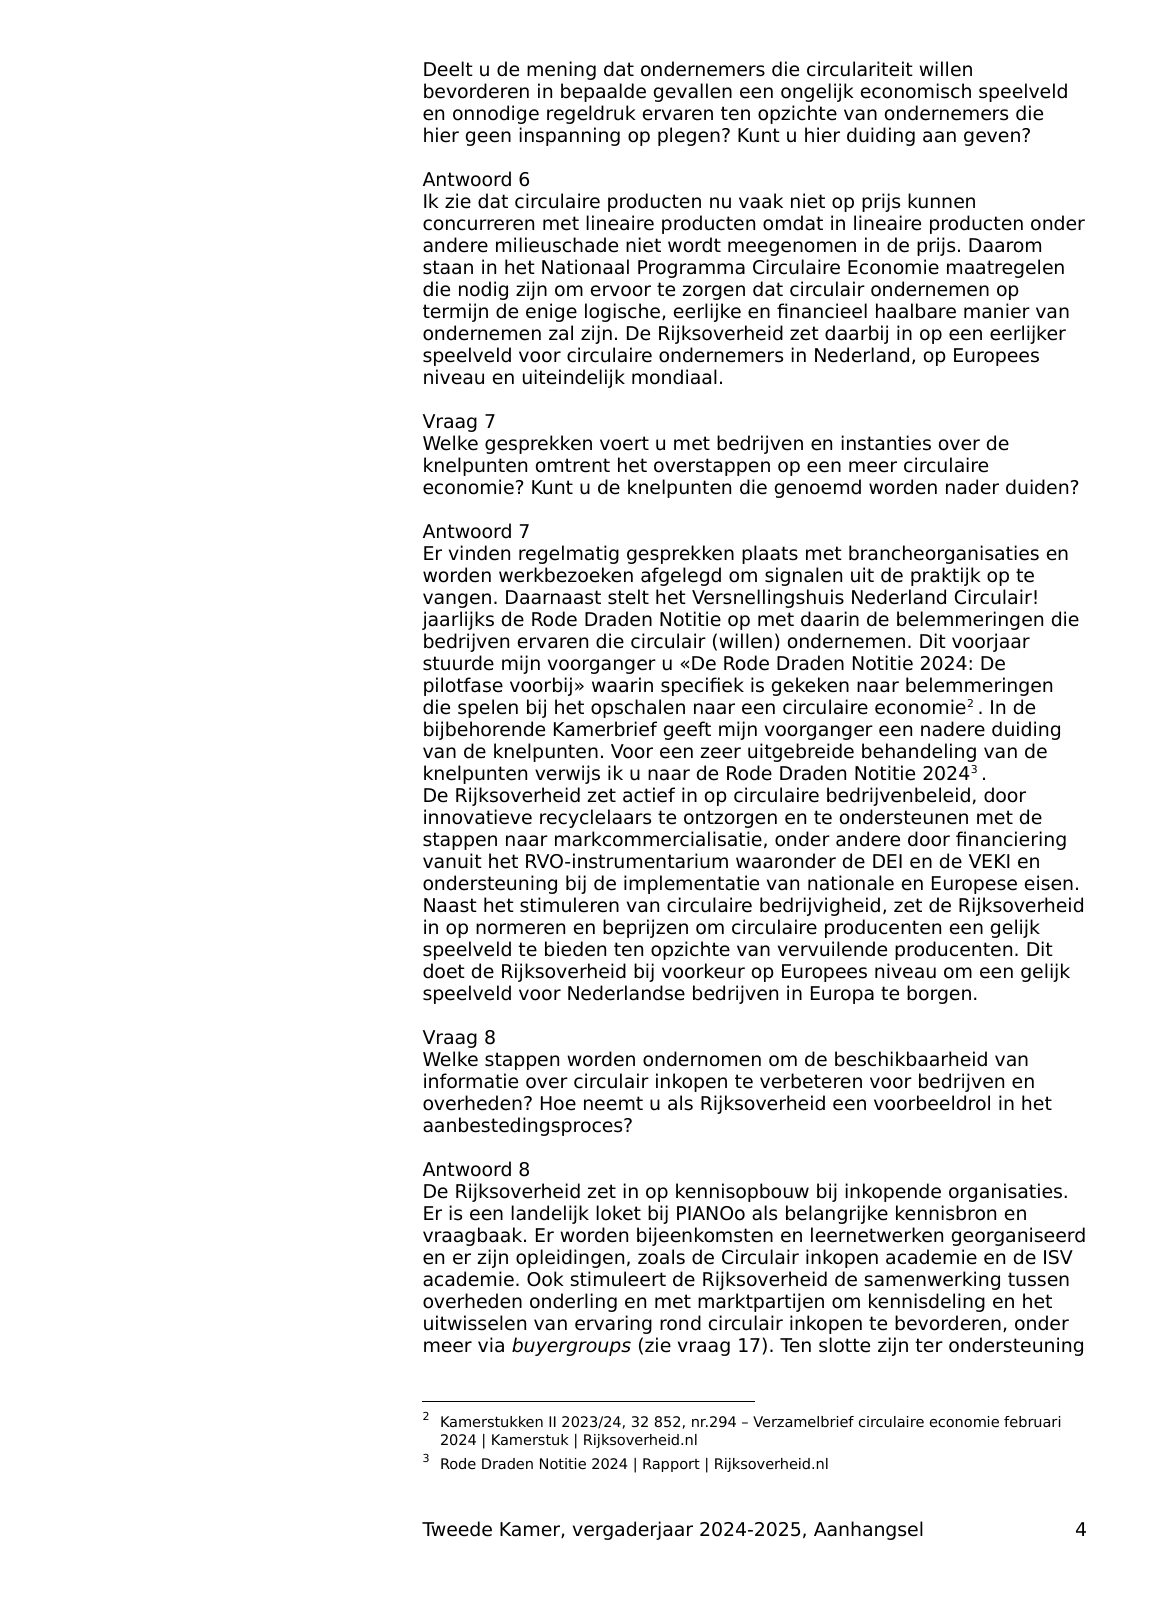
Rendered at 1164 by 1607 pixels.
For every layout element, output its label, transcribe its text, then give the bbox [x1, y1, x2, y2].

text Vraag 8 [422, 1027, 1087, 1049]
text De Rijksoverheid zet actief in op circulaire bedrijvenbeleid, door innovatieve recyclelaars te ontzorgen en te ondersteunen met de stappen naar markcommercialisatie, onder andere door financiering vanuit het RVO-instrumentarium waaronder de DEI en de VEKI en ondersteuning bij de implementatie van nationale en Europese eisen. Naast het stimuleren van circulaire bedrijvigheid, zet de Rijksoverheid in op normeren en beprijzen om circulaire producenten een gelijk speelveld te bieden ten opzichte van vervuilende producenten. Dit doet de Rijksoverheid bij voorkeur op Europees niveau om een gelijk speelveld voor Nederlandse bedrijven in Europa te borgen. [422, 785, 1087, 1005]
text Deelt u de mening dat ondernemers die circulariteit willen bevorderen in bepaalde gevallen een ongelijk economisch speelveld en onnodige regeldruk ervaren ten opzichte van ondernemers die hier geen inspanning op plegen? Kunt u hier duiding aan geven? [422, 59, 1087, 147]
text Antwoord 7 [422, 521, 1087, 543]
text Antwoord 8 [422, 1159, 1087, 1181]
text Vraag 7 [422, 411, 1087, 433]
text Welke gesprekken voert u met bedrijven en instanties over de knelpunten omtrent het overstappen op een meer circulaire economie? Kunt u de knelpunten die genoemd worden nader duiden? [422, 433, 1087, 499]
text Rode Draden Notitie 2024 | Rapport | Rijksoverheid.nl [422, 1452, 1087, 1474]
text Welke stappen worden ondernomen om de beschikbaarheid van informatie over circulair inkopen te verbeteren voor bedrijven en overheden? Hoe neemt u als Rijksoverheid een voorbeeldrol in het aanbestedingsproces? [422, 1049, 1087, 1137]
text Er vinden regelmatig gesprekken plaats met brancheorganisaties en worden werkbezoeken afgelegd om signalen uit de praktijk op te vangen. Daarnaast stelt het Versnellingshuis Nederland Circulair! jaarlijks de Rode Draden Notitie op met daarin de belemmeringen die bedrijven ervaren die circulair (willen) ondernemen. Dit voorjaar stuurde mijn voorganger u «De Rode Draden Notitie 2024: De pilotfase voorbij» waarin specifiek is gekeken naar belemmeringen die spelen bij het opschalen naar een circulaire economie. In de bijbehorende Kamerbrief geeft mijn voorganger een nadere duiding van de knelpunten. Voor een zeer uitgebreide behandeling van de knelpunten verwijs ik u naar de Rode Draden Notitie 2024. [422, 543, 1087, 785]
text De Rijksoverheid zet in op kennisopbouw bij inkopende organisaties. Er is een landelijk loket bij PIANOo als belangrijke kennisbron en vraagbaak. Er worden bijeenkomsten en leernetwerken georganiseerd en er zijn opleidingen, zoals de Circulair inkopen academie en de ISV academie. Ook stimuleert de Rijksoverheid de samenwerking tussen overheden onderling en met marktpartijen om kennisdeling en het uitwisselen van ervaring rond circulair inkopen te bevorderen, onder meer via buyergroups (zie vraag 17). Ten slotte zijn ter ondersteuning [422, 1181, 1087, 1357]
text Ik zie dat circulaire producten nu vaak niet op prijs kunnen concurreren met lineaire producten omdat in lineaire producten onder andere milieuschade niet wordt meegenomen in de prijs. Daarom staan in het Nationaal Programma Circulaire Economie maatregelen die nodig zijn om ervoor te zorgen dat circulair ondernemen op termijn de enige logische, eerlijke en financieel haalbare manier van ondernemen zal zijn. De Rijksoverheid zet daarbij in op een eerlijker speelveld voor circulaire ondernemers in Nederland, op Europees niveau en uiteindelijk mondiaal. [422, 191, 1087, 389]
text Kamerstukken II 2023/24, 32 852, nr.294 – Verzamelbrief circulaire economie februari 2024 | Kamerstuk | Rijksoverheid.nl [422, 1410, 1087, 1449]
text Antwoord 6 [422, 169, 1087, 191]
